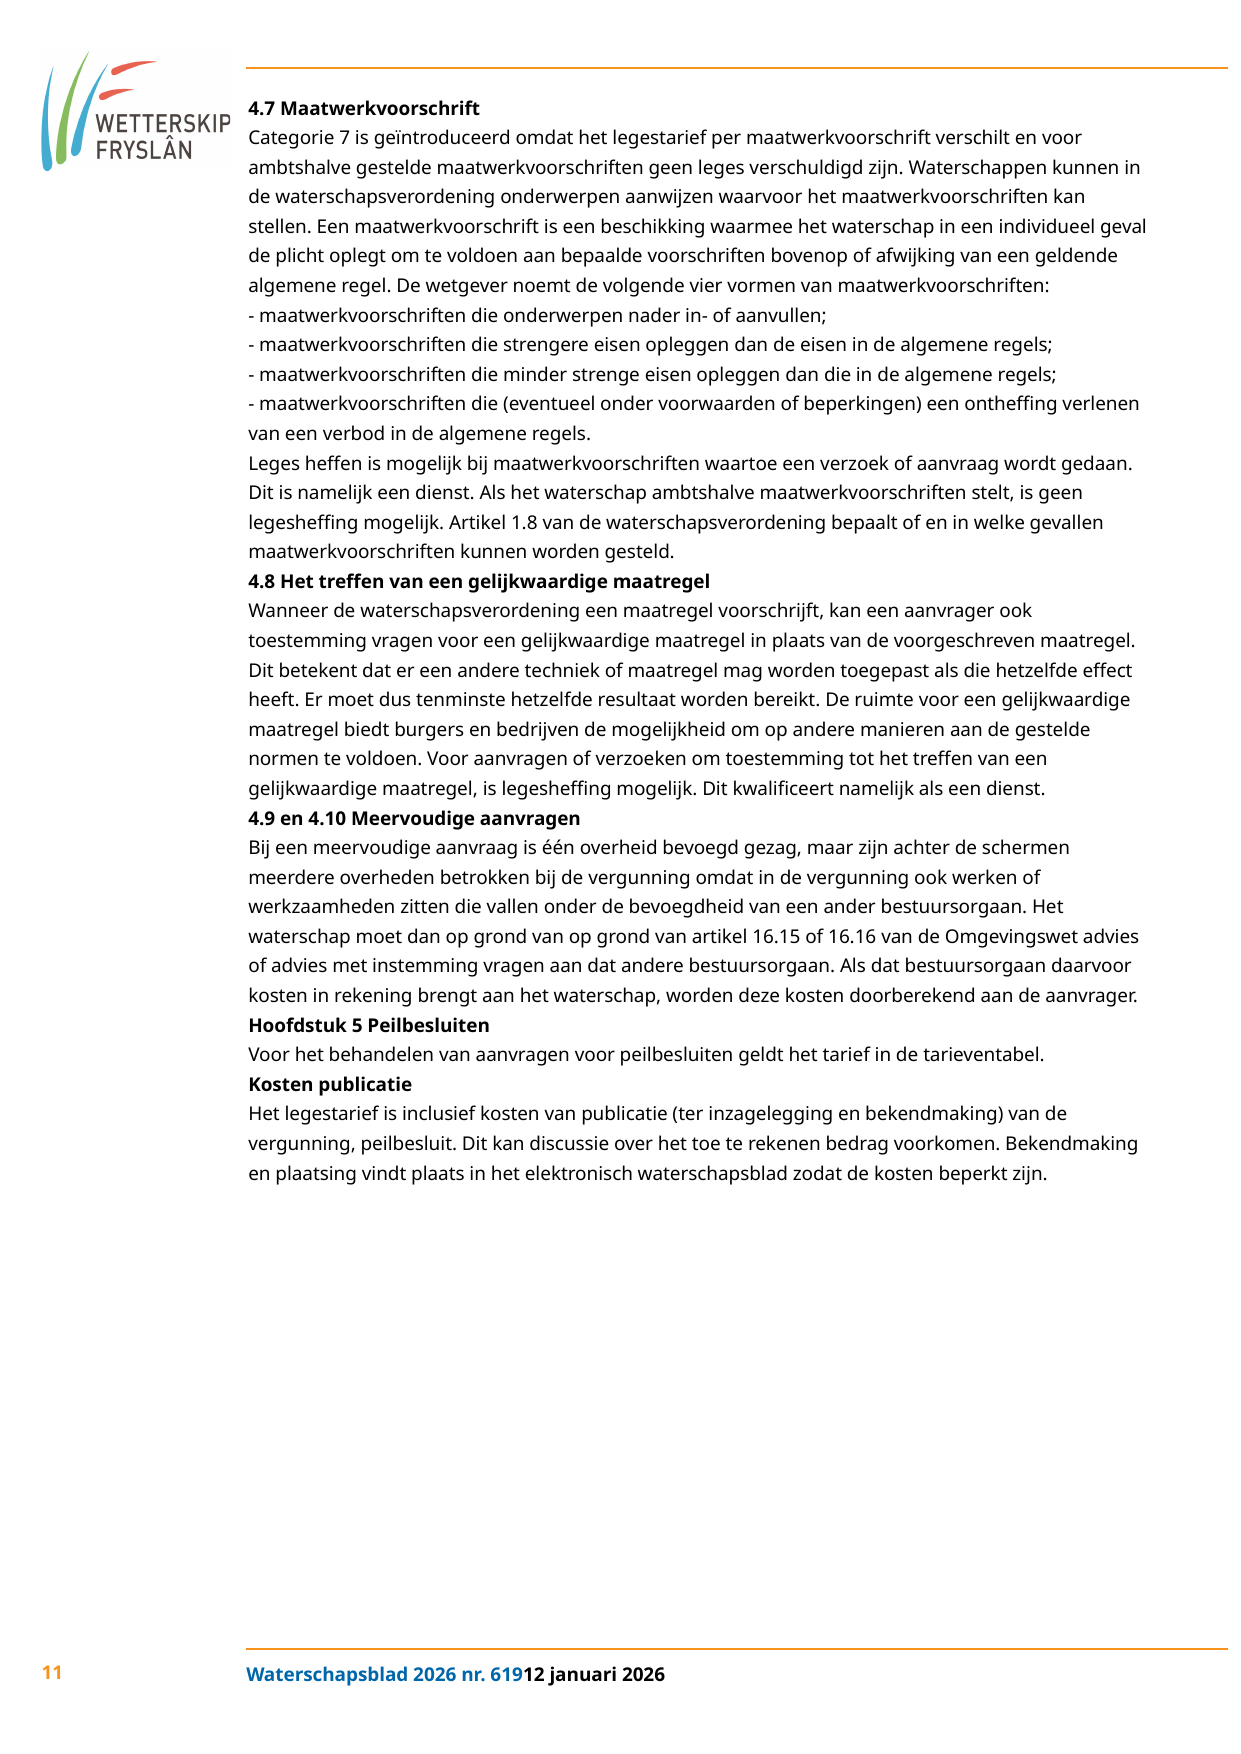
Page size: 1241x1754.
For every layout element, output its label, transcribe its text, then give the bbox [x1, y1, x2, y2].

text Categorie 7 is geïntroduceerd omdat het legestarief per maatwerkvoorschrift verschilt en voor ambtshalve gestelde maatwerkvoorschriften geen leges verschuldigd zijn. Waterschappen kunnen in de waterschapsverordening onderwerpen aanwijzen waarvoor het maatwerkvoorschriften kan stellen. Een maatwerkvoorschrift is een beschikking waarmee het waterschap in een individueel geval de plicht oplegt om te voldoen aan bepaalde voorschriften bovenop of afwijking van een geldende algemene regel. De wetgever noemt de volgende vier vormen van maatwerkvoorschriften: [248, 124, 1152, 298]
text - maatwerkvoorschriften die onderwerpen nader in- of aanvullen; [248, 302, 1152, 328]
picture [41, 47, 231, 172]
text - maatwerkvoorschriften die strengere eisen opleggen dan de eisen in de algemene regels; [248, 331, 1152, 357]
text Bij een meervoudige aanvraag is één overheid bevoegd gezag, maar zijn achter de schermen meerdere overheden betrokken bij de vergunning omdat in de vergunning ook werken of werkzaamheden zitten die vallen onder de bevoegdheid van een ander bestuursorgaan. Het waterschap moet dan op grond van op grond van artikel 16.15 of 16.16 van de Omgevingswet advies of advies met instemming vragen aan dat andere bestuursorgaan. Als dat bestuursorgaan daarvoor kosten in rekening brengt aan het waterschap, worden deze kosten doorberekend aan de aanvrager. [248, 834, 1152, 1008]
text Kosten publicatie [248, 1071, 1152, 1097]
text Hoofdstuk 5 Peilbesluiten [248, 1012, 1152, 1038]
text 4.8 Het treffen van een gelijkwaardige maatregel [248, 568, 1152, 594]
text Het legestarief is inclusief kosten van publicatie (ter inzagelegging en bekendmaking) van de vergunning, peilbesluit. Dit kan discussie over het toe te rekenen bedrag voorkomen. Bekendmaking en plaatsing vindt plaats in het elektronisch waterschapsblad zodat de kosten beperkt zijn. [248, 1101, 1152, 1186]
text Leges heffen is mogelijk bij maatwerkvoorschriften waartoe een verzoek of aanvraag wordt gedaan. Dit is namelijk een dienst. Als het waterschap ambtshalve maatwerkvoorschriften stelt, is geen legesheffing mogelijk. Artikel 1.8 van de waterschapsverordening bepaalt of en in welke gevallen maatwerkvoorschriften kunnen worden gesteld. [248, 450, 1152, 564]
text Voor het behandelen van aanvragen voor peilbesluiten geldt het tarief in de tarieventabel. [248, 1041, 1152, 1067]
text - maatwerkvoorschriften die minder strenge eisen opleggen dan die in de algemene regels; [248, 361, 1152, 387]
text 4.7 Maatwerkvoorschrift [248, 95, 1152, 121]
text 4.9 en 4.10 Meervoudige aanvragen [248, 805, 1152, 831]
text - maatwerkvoorschriften die (eventueel onder voorwaarden of beperkingen) een ontheffing verlenen van een verbod in de algemene regels. [248, 391, 1152, 446]
text Wanneer de waterschapsverordening een maatregel voorschrijft, kan een aanvrager ook toestemming vragen voor een gelijkwaardige maatregel in plaats van de voorgeschreven maatregel. Dit betekent dat er een andere techniek of maatregel mag worden toegepast als die hetzelfde effect heeft. Er moet dus tenminste hetzelfde resultaat worden bereikt. De ruimte voor een gelijkwaardige maatregel biedt burgers en bedrijven de mogelijkheid om op andere manieren aan de gestelde normen te voldoen. Voor aanvragen of verzoeken om toestemming tot het treffen van een gelijkwaardige maatregel, is legesheffing mogelijk. Dit kwalificeert namelijk als een dienst. [248, 598, 1152, 801]
